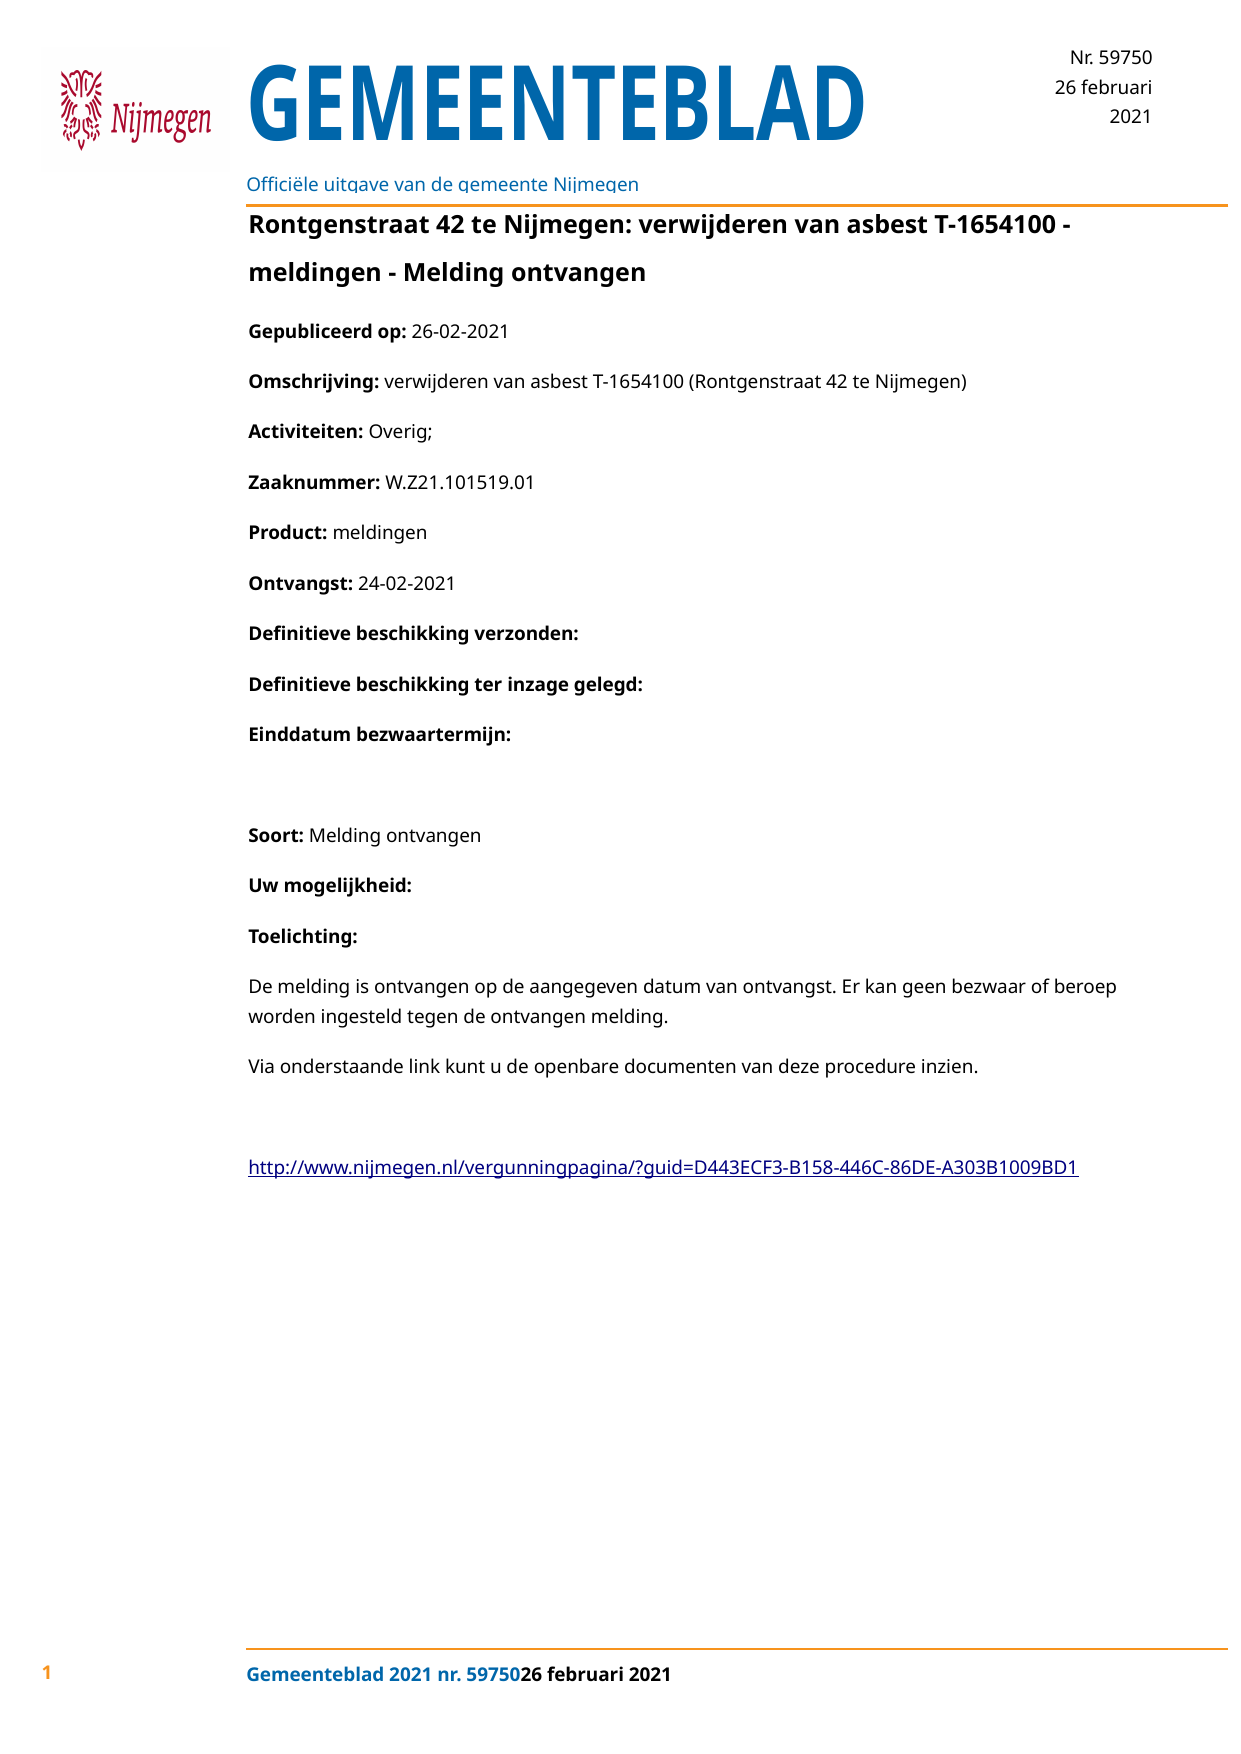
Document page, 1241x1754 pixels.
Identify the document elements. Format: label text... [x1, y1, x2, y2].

text Gepubliceerd op: 26-02-2021 [248, 318, 1152, 344]
text Activiteiten: Overig; [248, 419, 1152, 444]
text Ontvangst: 24-02-2021 [248, 570, 1152, 596]
text Via onderstaande link kunt u de openbare documenten van deze procedure inzien. [248, 1053, 1152, 1079]
text Soort: Melding ontvangen [248, 822, 1152, 848]
text Einddatum bezwaartermijn: [248, 721, 1152, 747]
text Toelichting: [248, 923, 1152, 949]
text Uw mogelijkheid: [248, 872, 1152, 898]
text http://www.nijmegen.nl/vergunningpagina/?guid=D443ECF3-B158-446C-86DE-A303B1009BD1 [248, 1154, 1152, 1180]
text Omschrijving: verwijderen van asbest T-1654100 (Rontgenstraat 42 te Nijmegen) [248, 368, 1152, 394]
picture [41, 47, 231, 172]
text Rontgenstraat 42 te Nijmegen: verwijderen van asbest T-1654100 - meldingen - Melding ontvangen [248, 207, 1152, 288]
text Zaaknummer: W.Z21.101519.01 [248, 469, 1152, 495]
text Definitieve beschikking ter inzage gelegd: [248, 671, 1152, 697]
text De melding is ontvangen op de aangegeven datum van ontvangst. Er kan geen bezwaar of beroep worden ingesteld tegen de ontvangen melding. [248, 973, 1152, 1029]
text Definitieve beschikking verzonden: [248, 620, 1152, 646]
text Product: meldingen [248, 519, 1152, 545]
